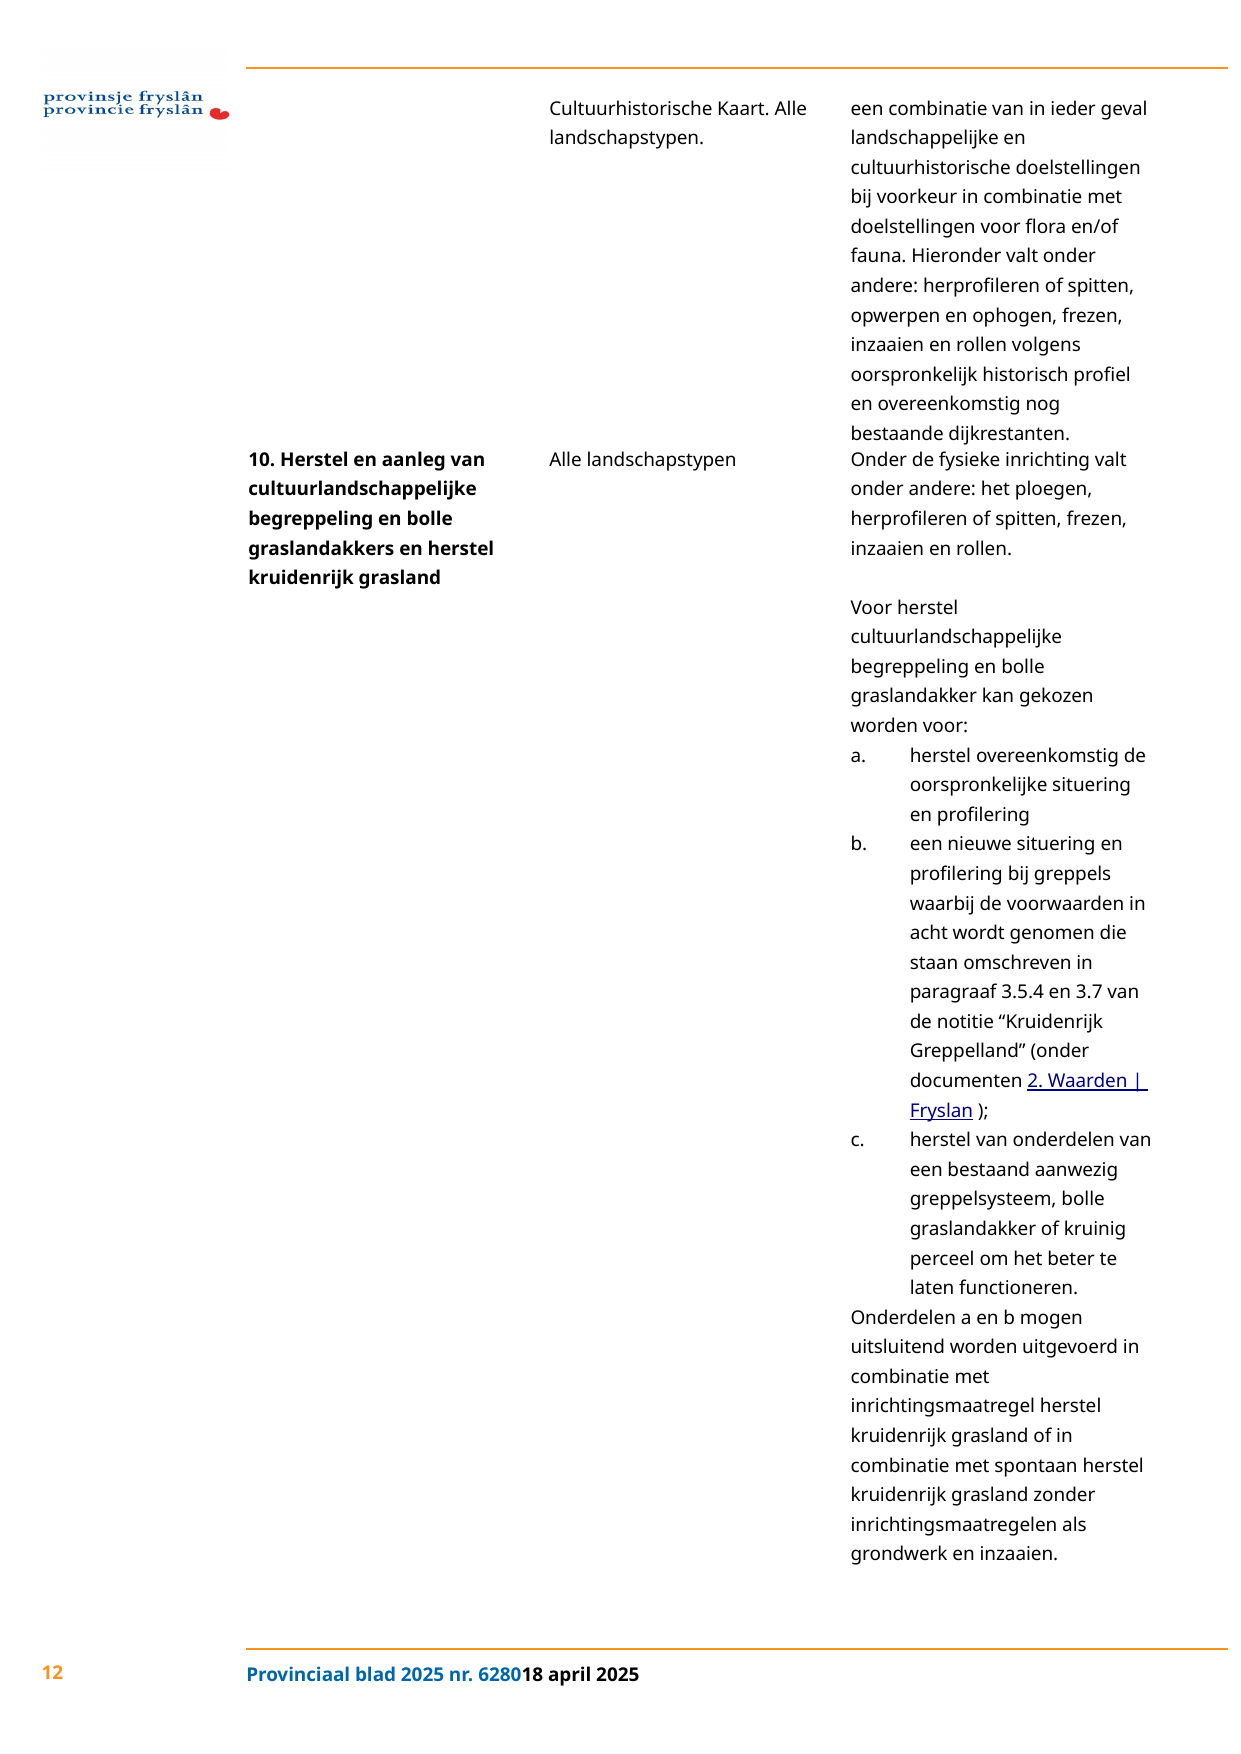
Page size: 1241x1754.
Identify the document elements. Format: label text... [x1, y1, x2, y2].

table_cell Cultuurhistorische Kaart. Alle landschapstypen. [549, 95, 850, 446]
table_cell een combinatie van in ieder geval landschappelijke en cultuurhistorische doelstellingen bij voorkeur in combinatie met doelstellingen voor flora en/of fauna. Hieronder valt onder andere: herprofileren of spitten, opwerpen en ophogen, frezen, inzaaien en rollen volgens oorspronkelijk historisch profiel en overeenkomstig nog bestaande dijkrestanten. [850, 95, 1152, 446]
table_cell Onder de fysieke inrichting valt onder andere: het ploegen, herprofileren of spitten, frezen, inzaaien en rollen. Voor herstel cultuurlandschappelijke begreppeling en bolle graslandakker kan gekozen worden voor: herstel overeenkomstig de oorspronkelijke situering en profilering een nieuwe situering en profilering bij greppels waarbij de voorwaarden in acht wordt genomen die staan omschreven in paragraaf 3.5.4 en 3.7 van de notitie “Kruidenrijk Greppelland” (onder documenten 2. Waarden | Fryslan ); herstel van onderdelen van een bestaand aanwezig greppelsysteem, bolle graslandakker of kruinig perceel om het beter te laten functioneren. Onderdelen a en b mogen uitsluitend worden uitgevoerd in combinatie met inrichtingsmaatregel herstel kruidenrijk grasland of in combinatie met spontaan herstel kruidenrijk grasland zonder inrichtingsmaatregelen als grondwerk en inzaaien. [850, 446, 1152, 1596]
table_cell Alle landschapstypen [549, 446, 850, 1596]
table_cell [248, 95, 549, 446]
table_cell 10. Herstel en aanleg van cultuurlandschappelijke begreppeling en bolle graslandakkers en herstel kruidenrijk grasland [248, 446, 549, 1596]
picture [41, 47, 231, 172]
